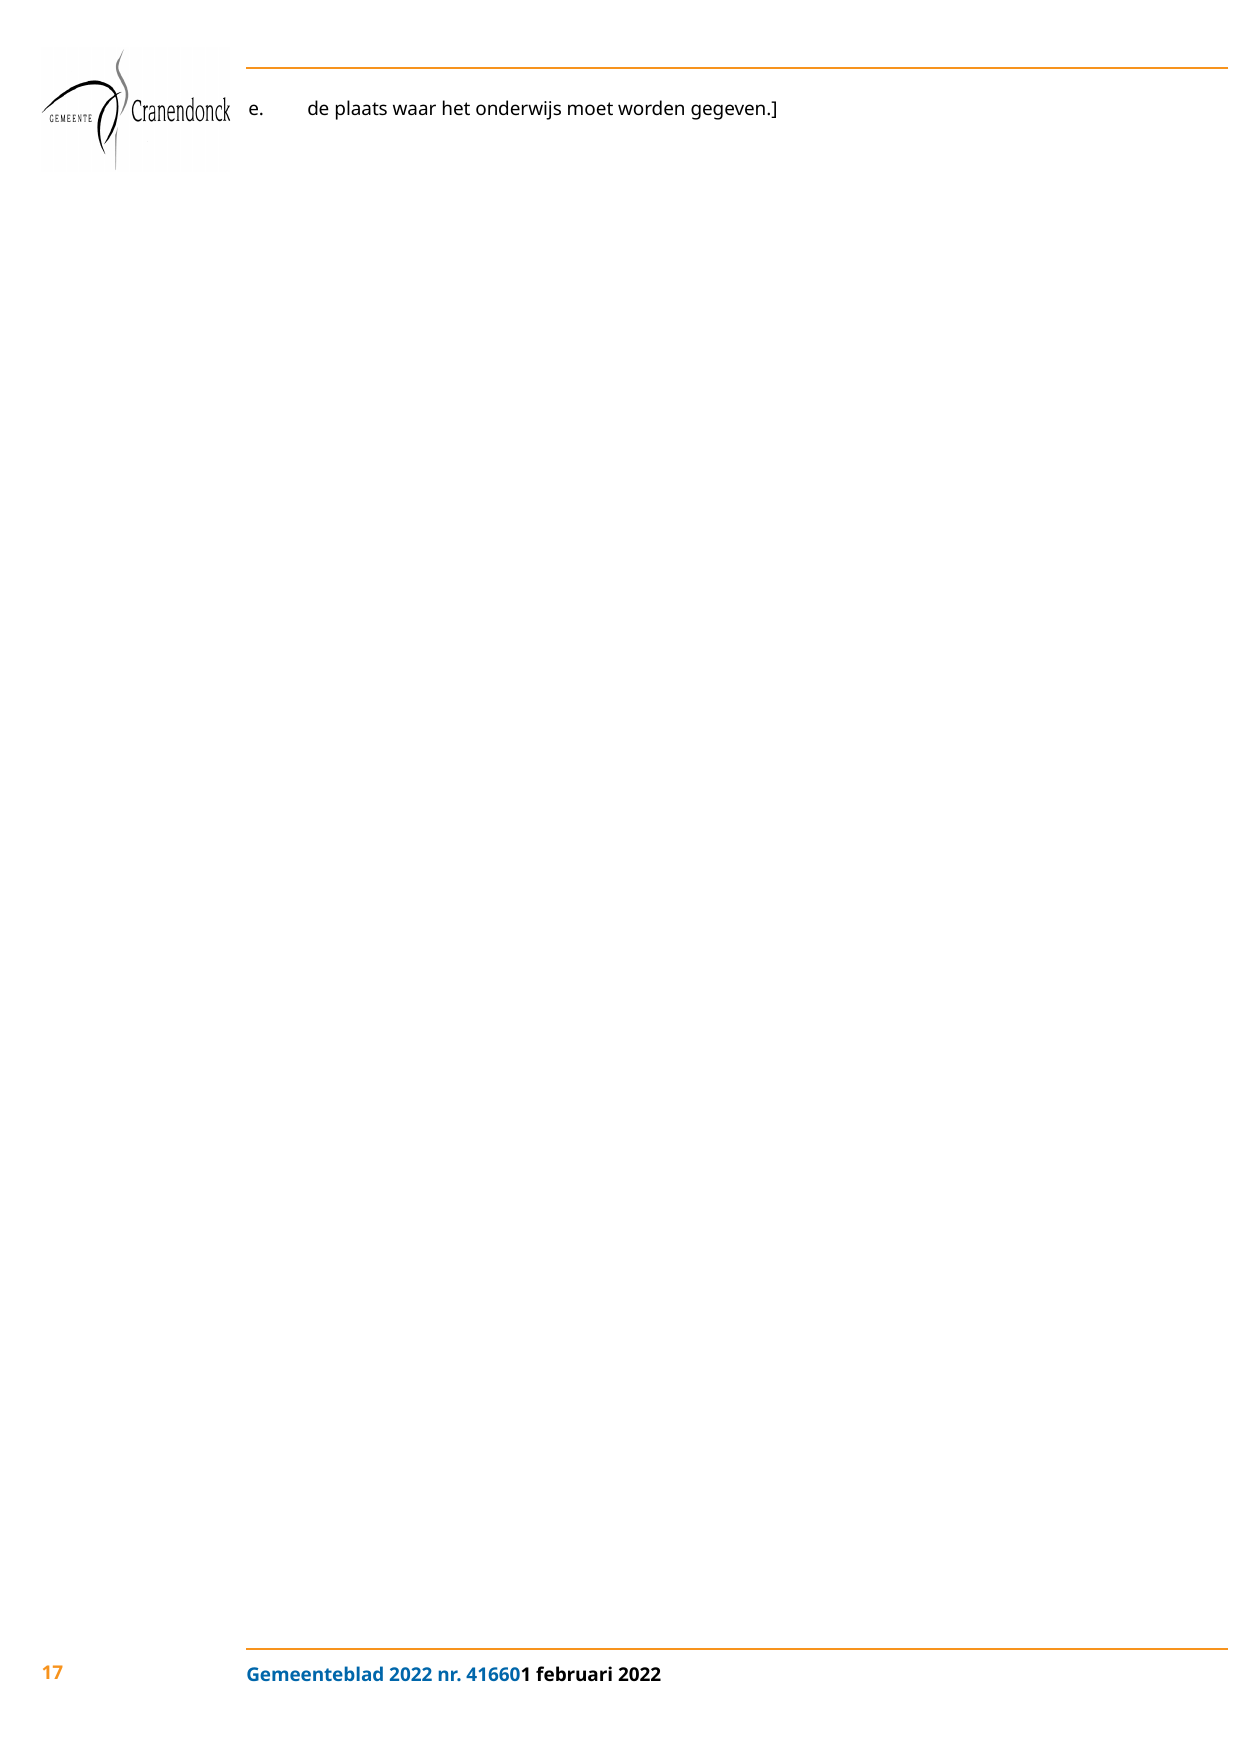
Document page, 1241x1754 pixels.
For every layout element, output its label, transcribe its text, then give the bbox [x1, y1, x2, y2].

picture [41, 47, 231, 172]
list de plaats waar het onderwijs moet worden gegeven.] [248, 95, 1152, 121]
